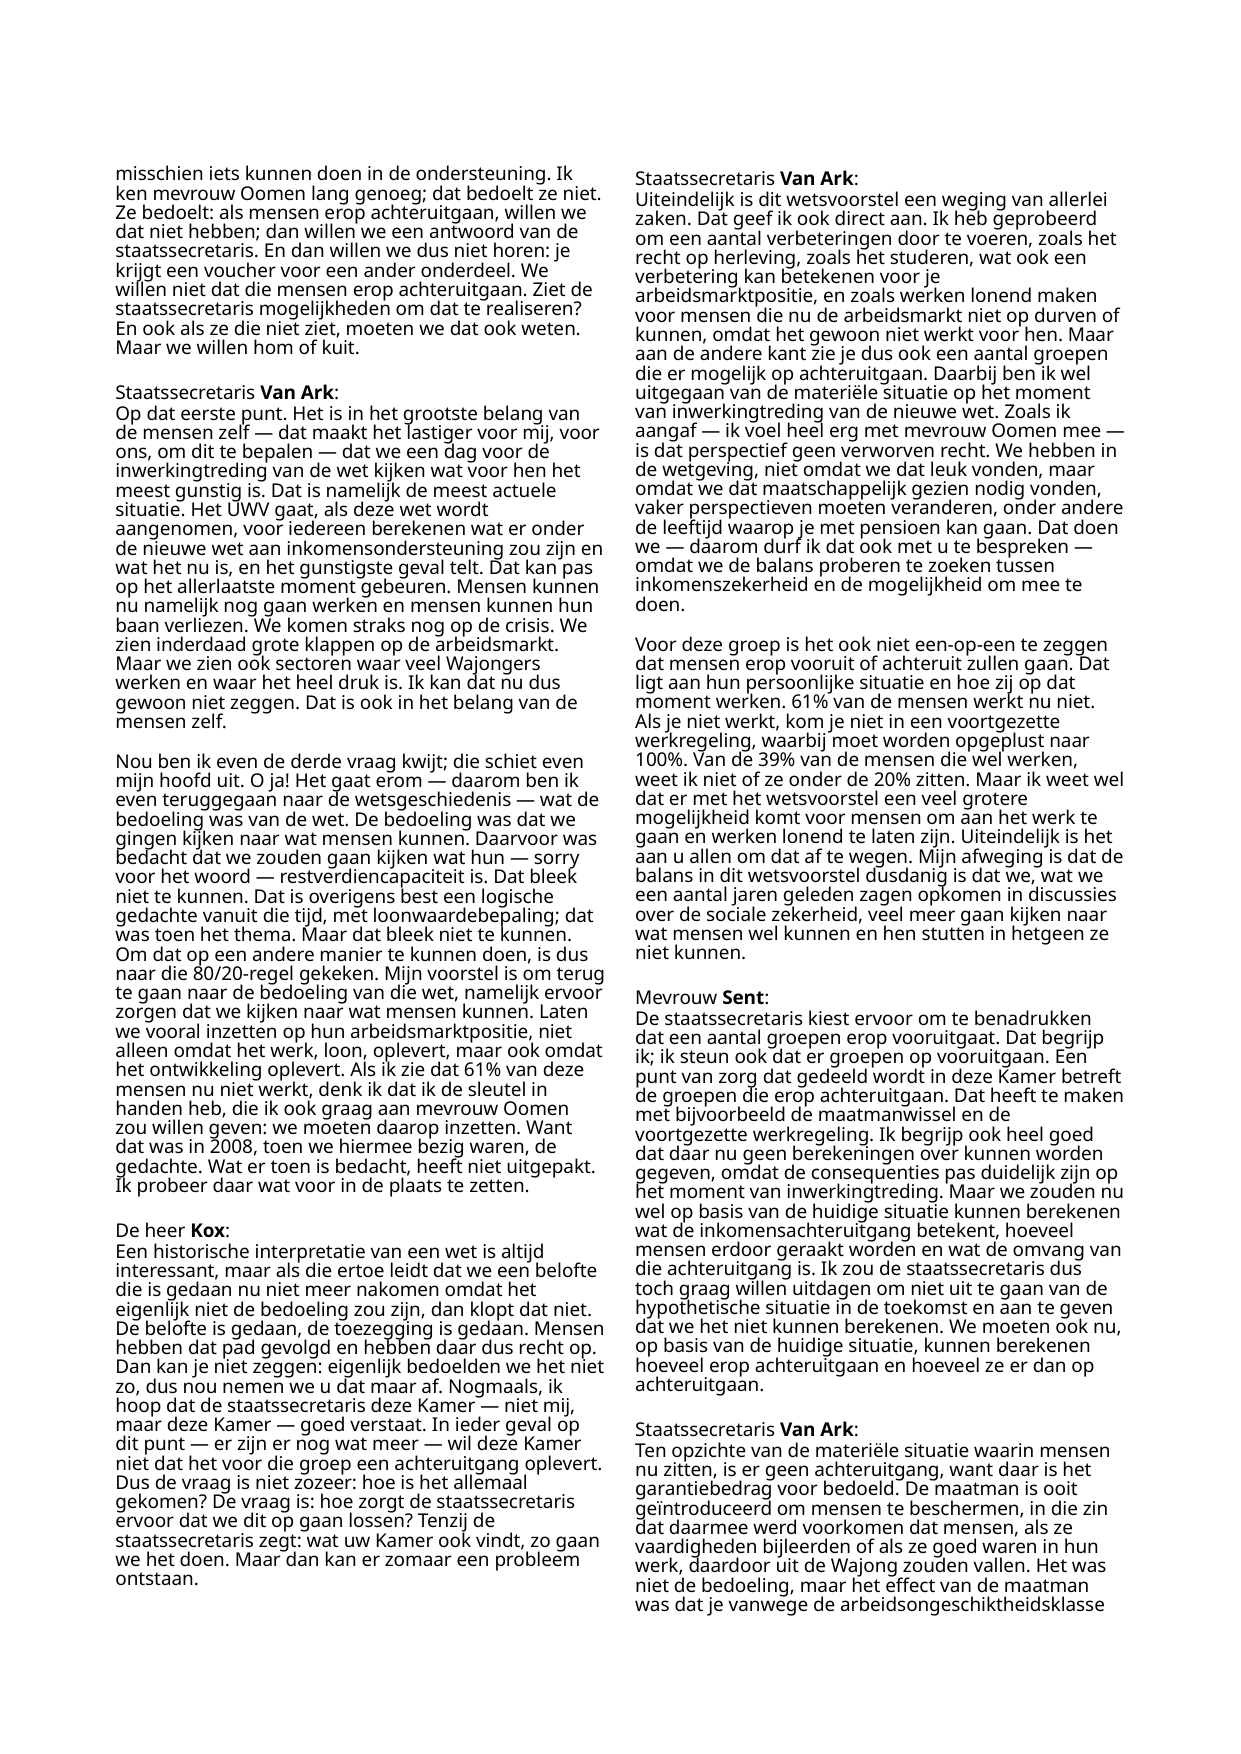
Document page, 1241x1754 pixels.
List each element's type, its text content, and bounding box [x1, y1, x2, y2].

text Uiteindelijk is dit wetsvoorstel een weging van allerlei zaken. Dat geef ik ook direct aan. Ik heb geprobeerd om een aantal verbeteringen door te voeren, zoals het recht op herleving, zoals het studeren, wat ook een verbetering kan betekenen voor je arbeidsmarktpositie, en zoals werken lonend maken voor mensen die nu de arbeidsmarkt niet op durven of kunnen, omdat het gewoon niet werkt voor hen. Maar aan de andere kant zie je dus ook een aantal groepen die er mogelijk op achteruitgaan. Daarbij ben ik wel uitgegaan van de materiële situatie op het moment van inwerkingtreding van de nieuwe wet. Zoals ik aangaf — ik voel heel erg met mevrouw Oomen mee — is dat perspectief geen verworven recht. We hebben in de wetgeving, niet omdat we dat leuk vonden, maar omdat we dat maatschappelijk gezien nodig vonden, vaker perspectieven moeten veranderen, onder andere de leeftijd waarop je met pensioen kan gaan. Dat doen we — daarom durf ik dat ook met u te bespreken — omdat we de balans proberen te zoeken tussen inkomenszekerheid en de mogelijkheid om mee te doen. [635, 191, 1125, 615]
text misschien iets kunnen doen in de ondersteuning. Ik ken mevrouw Oomen lang genoeg; dat bedoelt ze niet. Ze bedoelt: als mensen erop achteruitgaan, willen we dat niet hebben; dan willen we een antwoord van de staatssecretaris. En dan willen we dus niet horen: je krijgt een voucher voor een ander onderdeel. We willen niet dat die mensen erop achteruitgaan. Ziet de staatssecretaris mogelijkheden om dat te realiseren? En ook als ze die niet ziet, moeten we dat ook weten. Maar we willen hom of kuit. [115, 165, 605, 358]
text Ten opzichte van de materiële situatie waarin mensen nu zitten, is er geen achteruitgang, want daar is het garantiebedrag voor bedoeld. De maatman is ooit geïntroduceerd om mensen te beschermen, in die zin dat daarmee werd voorkomen dat mensen, als ze vaardigheden bijleerden of als ze goed waren in hun werk, daardoor uit de Wajong zouden vallen. Het was niet de bedoeling, maar het effect van de maatman was dat je vanwege de arbeidsongeschiktheidsklasse [635, 1442, 1125, 1615]
text Op dat eerste punt. Het is in het grootste belang van de mensen zelf — dat maakt het lastiger voor mij, voor ons, om dit te bepalen — dat we een dag voor de inwerkingtreding van de wet kijken wat voor hen het meest gunstig is. Dat is namelijk de meest actuele situatie. Het UWV gaat, als deze wet wordt aangenomen, voor iedereen berekenen wat er onder de nieuwe wet aan inkomensondersteuning zou zijn en wat het nu is, en het gunstigste geval telt. Dat kan pas op het allerlaatste moment gebeuren. Mensen kunnen nu namelijk nog gaan werken en mensen kunnen hun baan verliezen. We komen straks nog op de crisis. We zien inderdaad grote klappen op de arbeidsmarkt. Maar we zien ook sectoren waar veel Wajongers werken en waar het heel druk is. Ik kan dat nu dus gewoon niet zeggen. Dat is ook in het belang van de mensen zelf. [115, 404, 605, 732]
text Mevrouw Sent: [635, 984, 1125, 1010]
text Staatssecretaris Van Ark: [115, 379, 605, 404]
text Een historische interpretatie van een wet is altijd interessant, maar als die ertoe leidt dat we een belofte die is gedaan nu niet meer nakomen omdat het eigenlijk niet de bedoeling zou zijn, dan klopt dat niet. De belofte is gedaan, de toezegging is gedaan. Mensen hebben dat pad gevolgd en hebben daar dus recht op. Dan kan je niet zeggen: eigenlijk bedoelden we het niet zo, dus nou nemen we u dat maar af. Nogmaals, ik hoop dat de staatssecretaris deze Kamer — niet mij, maar deze Kamer — goed verstaat. In ieder geval op dit punt — er zijn er nog wat meer — wil deze Kamer niet dat het voor die groep een achteruitgang oplevert. Dus de vraag is niet zozeer: hoe is het allemaal gekomen? De vraag is: hoe zorgt de staatssecretaris ervoor dat we dit op gaan lossen? Tenzij de staatssecretaris zegt: wat uw Kamer ook vindt, zo gaan we het doen. Maar dan kan er zomaar een probleem ontstaan. [115, 1243, 605, 1589]
text Staatssecretaris Van Ark: [635, 165, 1125, 191]
text Staatssecretaris Van Ark: [635, 1416, 1125, 1442]
text Voor deze groep is het ook niet een-op-een te zeggen dat mensen erop vooruit of achteruit zullen gaan. Dat ligt aan hun persoonlijke situatie en hoe zij op dat moment werken. 61% van de mensen werkt nu niet. Als je niet werkt, kom je niet in een voortgezette werkregeling, waarbij moet worden opgeplust naar 100%. Van de 39% van de mensen die wel werken, weet ik niet of ze onder de 20% zitten. Maar ik weet wel dat er met het wetsvoorstel een veel grotere mogelijkheid komt voor mensen om aan het werk te gaan en werken lonend te laten zijn. Uiteindelijk is het aan u allen om dat af te wegen. Mijn afweging is dat de balans in dit wetsvoorstel dusdanig is dat we, wat we een aantal jaren geleden zagen opkomen in discussies over de sociale zekerheid, veel meer gaan kijken naar wat mensen wel kunnen en hen stutten in hetgeen ze niet kunnen. [635, 636, 1125, 963]
text De heer Kox: [115, 1217, 605, 1243]
text De staatssecretaris kiest ervoor om te benadrukken dat een aantal groepen erop vooruitgaat. Dat begrijp ik; ik steun ook dat er groepen op vooruitgaan. Een punt van zorg dat gedeeld wordt in deze Kamer betreft de groepen die erop achteruitgaan. Dat heeft te maken met bijvoorbeeld de maatmanwissel en de voortgezette werkregeling. Ik begrijp ook heel goed dat daar nu geen berekeningen over kunnen worden gegeven, omdat de consequenties pas duidelijk zijn op het moment van inwerkingtreding. Maar we zouden nu wel op basis van de huidige situatie kunnen berekenen wat de inkomensachteruitgang betekent, hoeveel mensen erdoor geraakt worden en wat de omvang van die achteruitgang is. Ik zou de staatssecretaris dus toch graag willen uitdagen om niet uit te gaan van de hypothetische situatie in de toekomst en aan te geven dat we het niet kunnen berekenen. We moeten ook nu, op basis van de huidige situatie, kunnen berekenen hoeveel erop achteruitgaan en hoeveel ze er dan op achteruitgaan. [635, 1010, 1125, 1395]
text Nou ben ik even de derde vraag kwijt; die schiet even mijn hoofd uit. O ja! Het gaat erom — daarom ben ik even teruggegaan naar de wetsgeschiedenis — wat de bedoeling was van de wet. De bedoeling was dat we gingen kijken naar wat mensen kunnen. Daarvoor was bedacht dat we zouden gaan kijken wat hun — sorry voor het woord — restverdiencapaciteit is. Dat bleek niet te kunnen. Dat is overigens best een logische gedachte vanuit die tijd, met loonwaardebepaling; dat was toen het thema. Maar dat bleek niet te kunnen. Om dat op een andere manier te kunnen doen, is dus naar die 80/20-regel gekeken. Mijn voorstel is om terug te gaan naar de bedoeling van die wet, namelijk ervoor zorgen dat we kijken naar wat mensen kunnen. Laten we vooral inzetten op hun arbeidsmarktpositie, niet alleen omdat het werk, loon, oplevert, maar ook omdat het ontwikkeling oplevert. Als ik zie dat 61% van deze mensen nu niet werkt, denk ik dat ik de sleutel in handen heb, die ik ook graag aan mevrouw Oomen zou willen geven: we moeten daarop inzetten. Want dat was in 2008, toen we hiermee bezig waren, de gedachte. Wat er toen is bedacht, heeft niet uitgepakt. Ik probeer daar wat voor in de plaats te zetten. [115, 753, 605, 1196]
